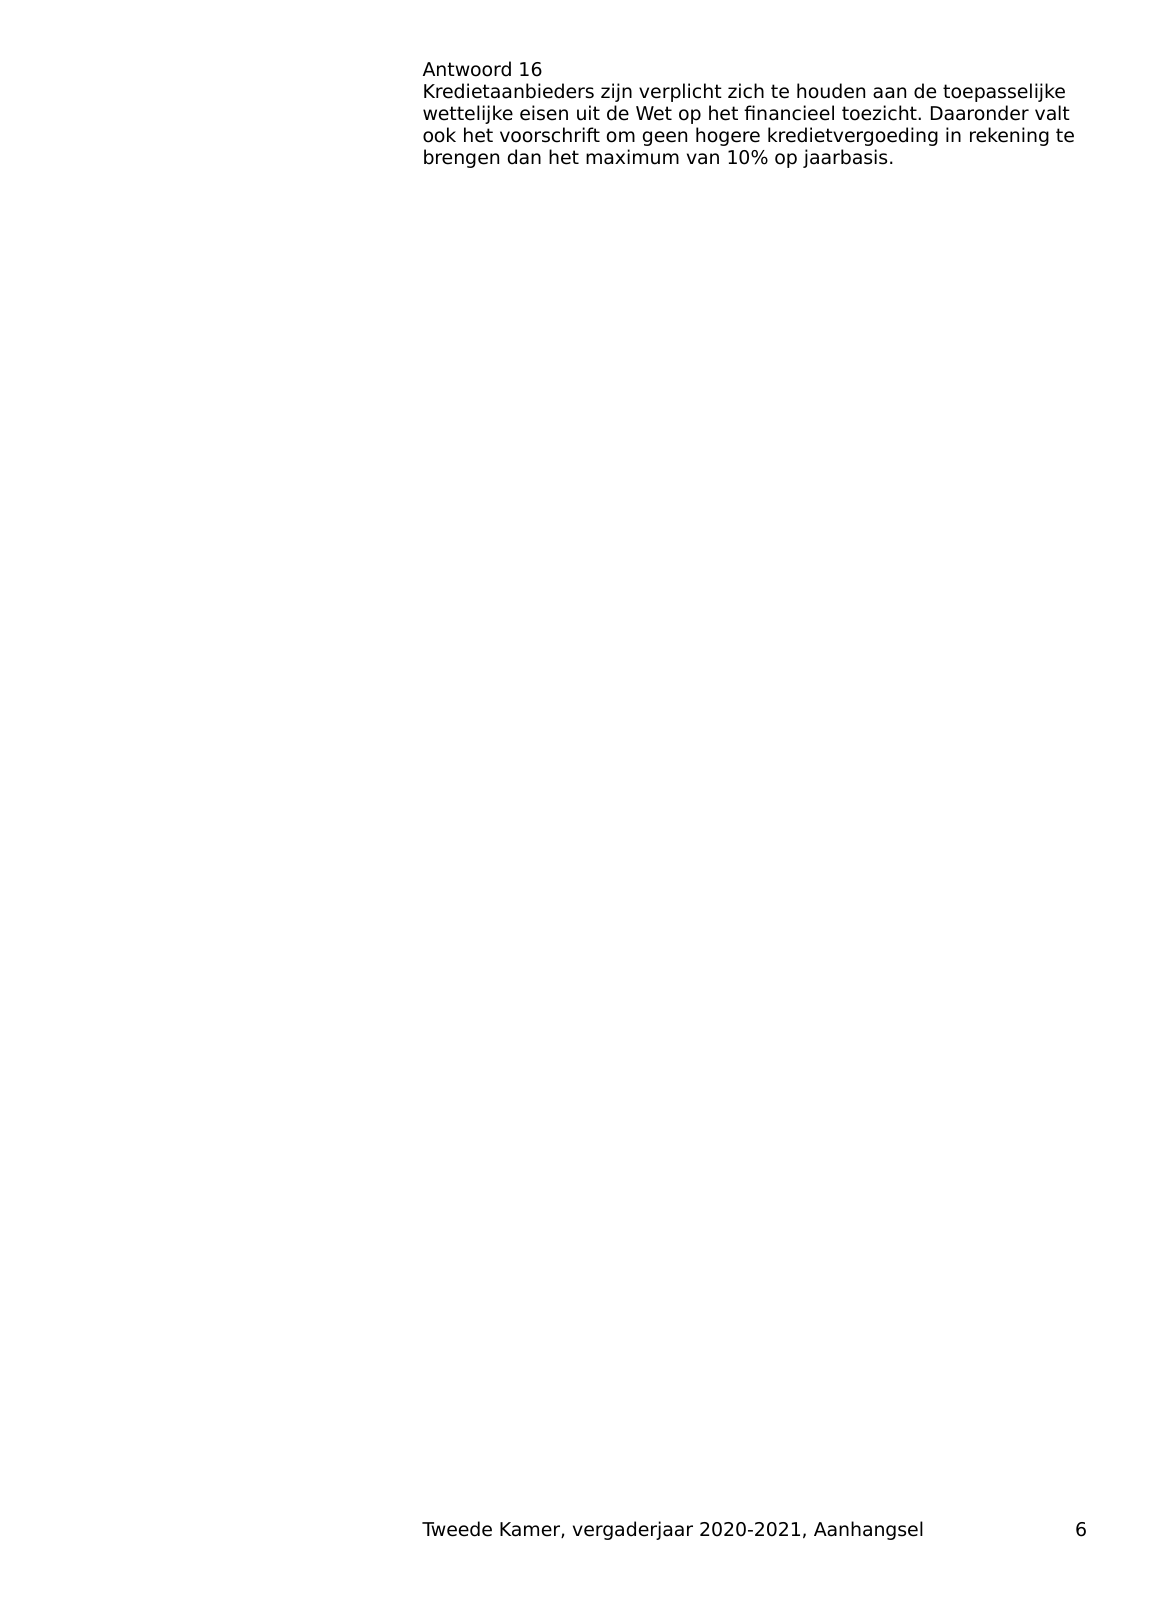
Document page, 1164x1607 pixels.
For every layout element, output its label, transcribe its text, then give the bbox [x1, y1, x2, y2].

text Kredietaanbieders zijn verplicht zich te houden aan de toepasselijke wettelijke eisen uit de Wet op het financieel toezicht. Daaronder valt ook het voorschrift om geen hogere kredietvergoeding in rekening te brengen dan het maximum van 10% op jaarbasis. [422, 81, 1087, 169]
text Antwoord 16 [422, 59, 1087, 81]
